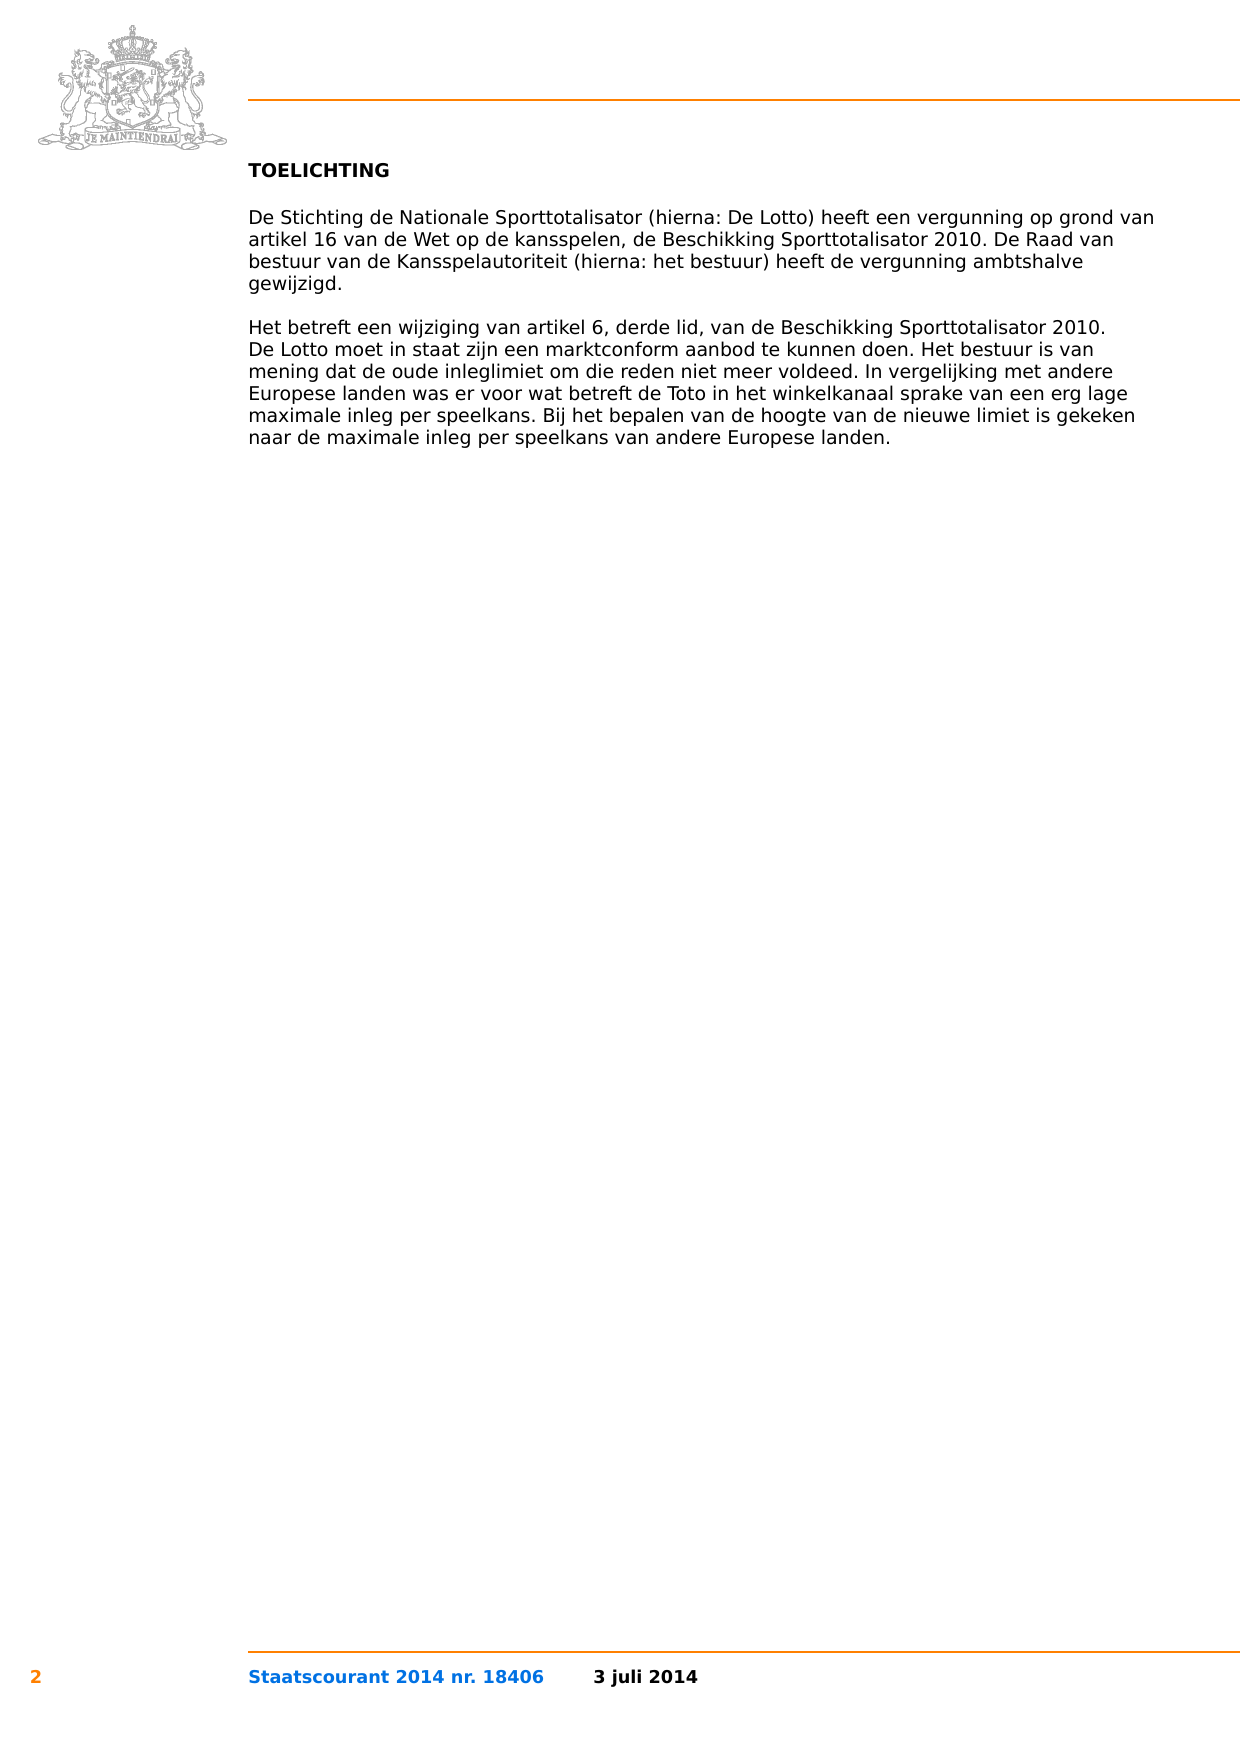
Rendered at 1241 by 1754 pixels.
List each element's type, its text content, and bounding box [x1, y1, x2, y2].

text Het betreft een wijziging van artikel 6, derde lid, van de Beschikking Sporttotalisator 2010. [248, 317, 1163, 339]
subtitle TOELICHTING [248, 160, 1163, 182]
text De Stichting de Nationale Sporttotalisator (hierna: De Lotto) heeft een vergunning op grond van artikel 16 van de Wet op de kansspelen, de Beschikking Sporttotalisator 2010. De Raad van bestuur van de Kansspelautoriteit (hierna: het bestuur) heeft de vergunning ambtshalve gewijzigd. [248, 207, 1163, 295]
picture [38, 25, 227, 150]
text De Lotto moet in staat zijn een marktconform aanbod te kunnen doen. Het bestuur is van mening dat de oude inleglimiet om die reden niet meer voldeed. In vergelijking met andere Europese landen was er voor wat betreft de Toto in het winkelkanaal sprake van een erg lage maximale inleg per speelkans. Bij het bepalen van de hoogte van de nieuwe limiet is gekeken naar de maximale inleg per speelkans van andere Europese landen. [248, 339, 1163, 448]
